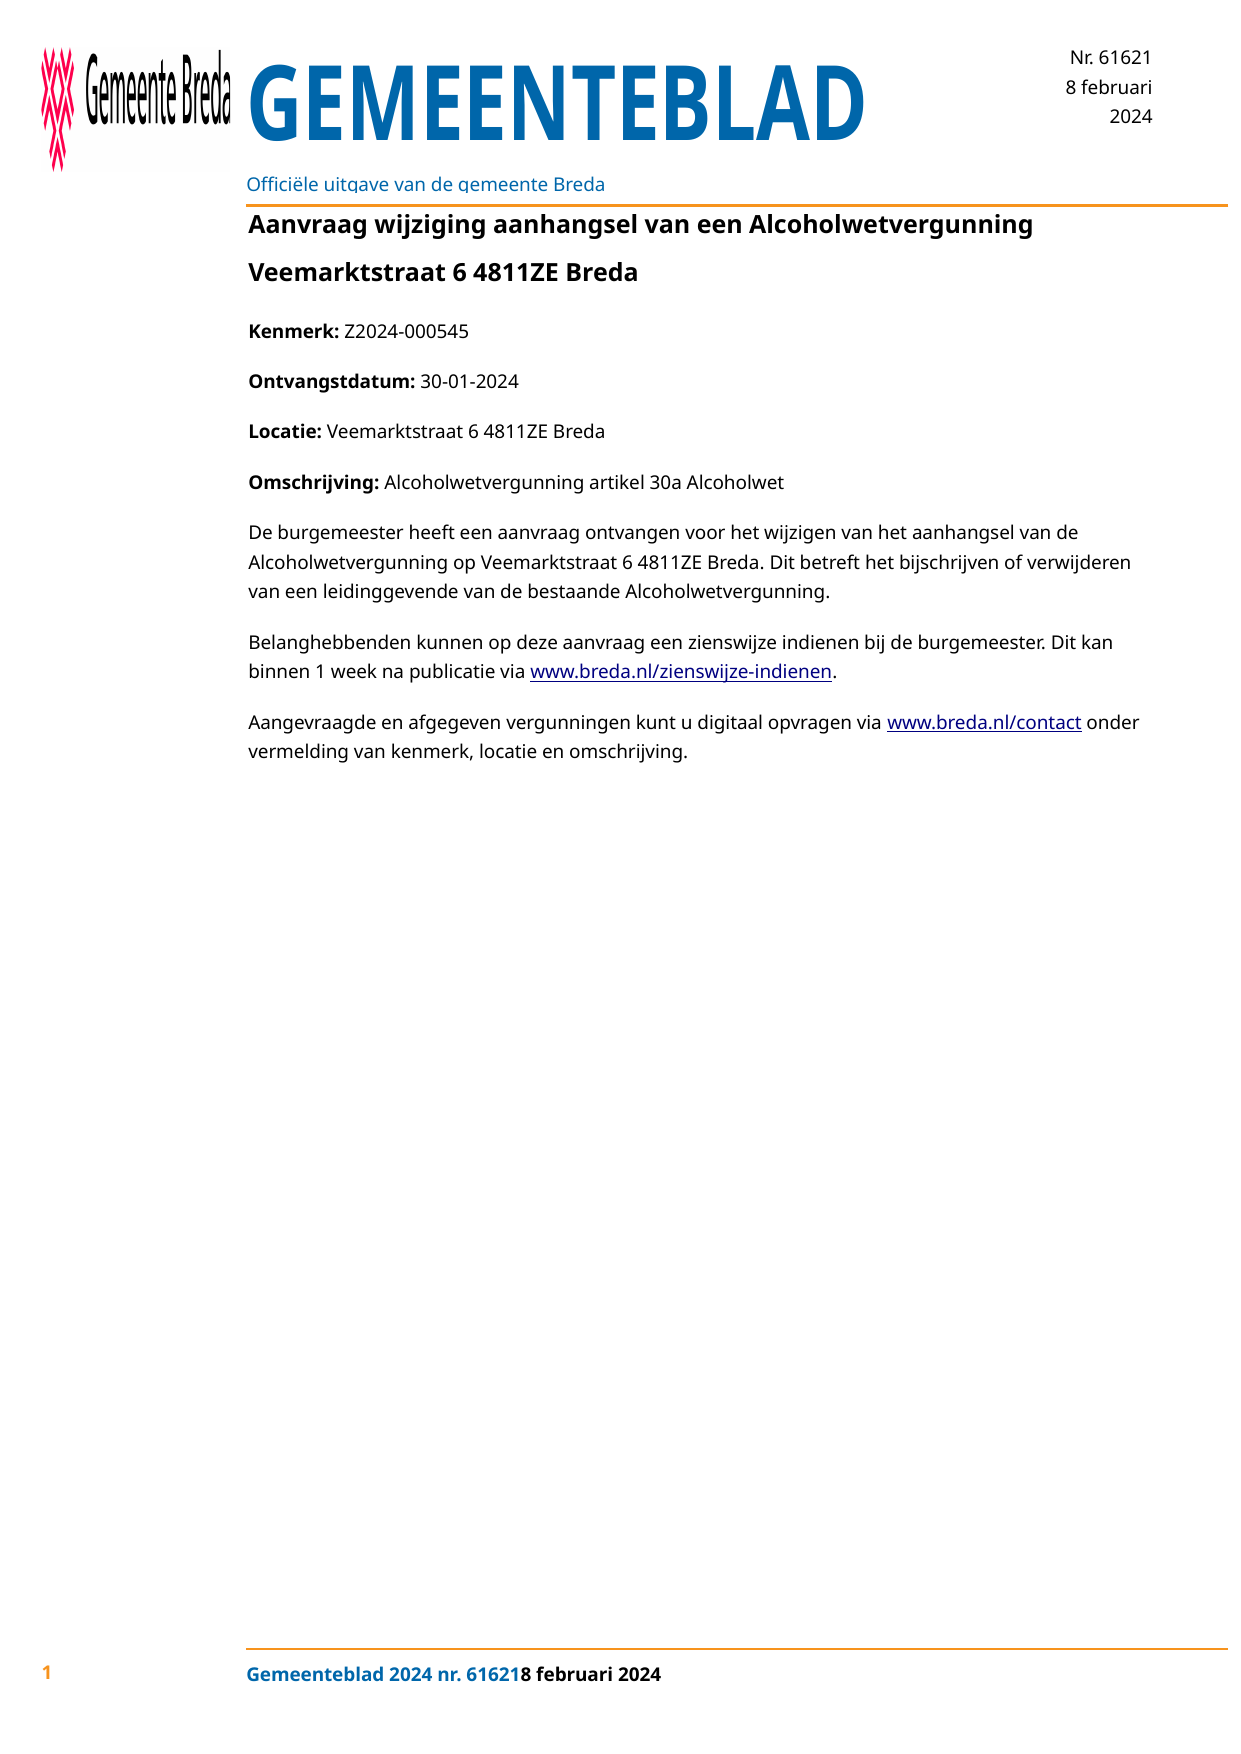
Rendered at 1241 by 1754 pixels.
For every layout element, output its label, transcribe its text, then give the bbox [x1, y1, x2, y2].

text Ontvangstdatum: 30-01-2024 [248, 368, 1152, 394]
text Omschrijving: Alcoholwetvergunning artikel 30a Alcoholwet [248, 469, 1152, 495]
text Aangevraagde en afgegeven vergunningen kunt u digitaal opvragen via www.breda.nl/contact onder vermelding van kenmerk, locatie en omschrijving. [248, 709, 1152, 764]
text Aanvraag wijziging aanhangsel van een Alcoholwetvergunning Veemarktstraat 6 4811ZE Breda [248, 207, 1152, 288]
text Locatie: Veemarktstraat 6 4811ZE Breda [248, 419, 1152, 444]
text Kenmerk: Z2024-000545 [248, 318, 1152, 344]
text De burgemeester heeft een aanvraag ontvangen voor het wijzigen van het aanhangsel van de Alcoholwetvergunning op Veemarktstraat 6 4811ZE Breda. Dit betreft het bijschrijven of verwijderen van een leidinggevende van de bestaande Alcoholwetvergunning. [248, 519, 1152, 604]
picture [41, 47, 231, 172]
text Belanghebbenden kunnen op deze aanvraag een zienswijze indienen bij de burgemeester. Dit kan binnen 1 week na publicatie via www.breda.nl/zienswijze-indienen. [248, 629, 1152, 684]
